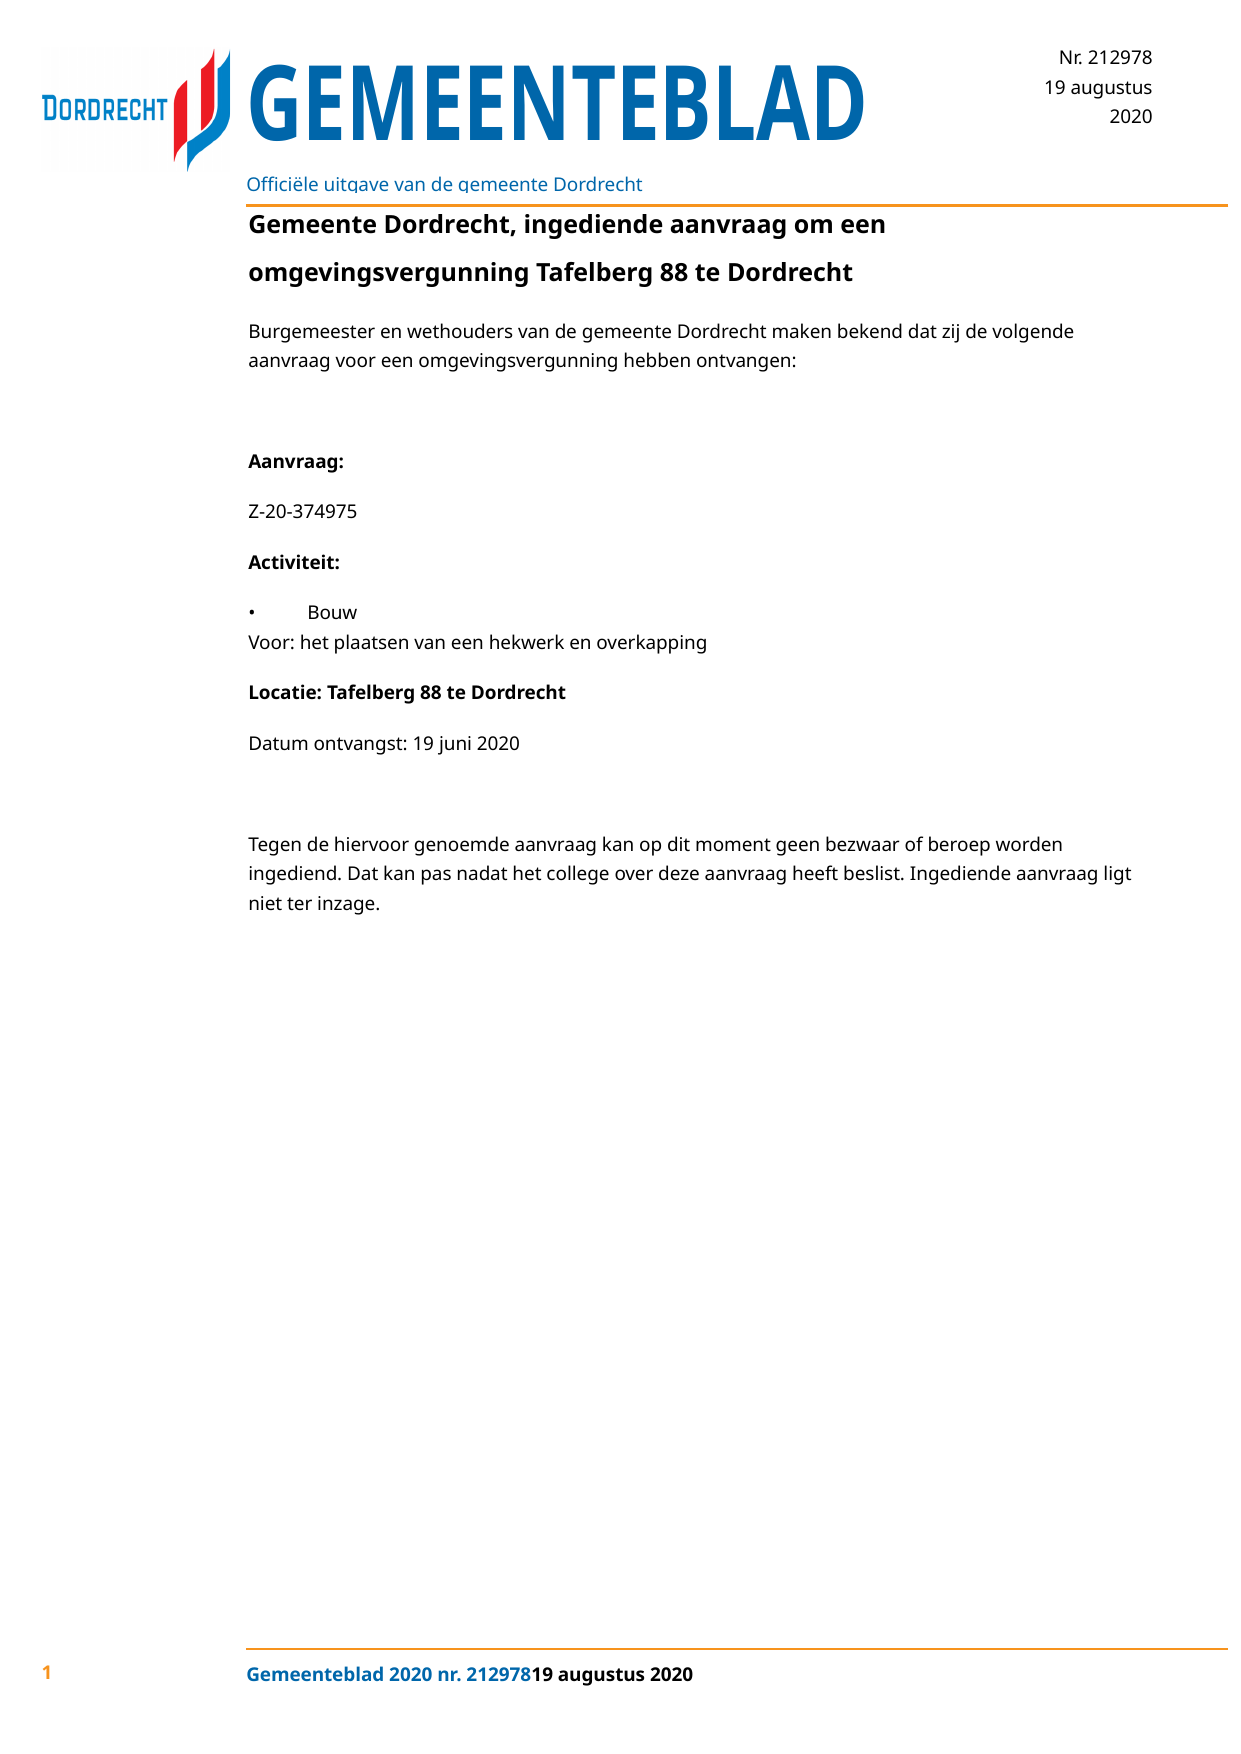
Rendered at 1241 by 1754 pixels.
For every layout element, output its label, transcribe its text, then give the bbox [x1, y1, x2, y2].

text Burgemeester en wethouders van de gemeente Dordrecht maken bekend dat zij de volgende aanvraag voor een omgevingsvergunning hebben ontvangen: [248, 318, 1152, 373]
list Bouw [248, 599, 1152, 625]
text Voor: het plaatsen van een hekwerk en overkapping [248, 629, 1152, 655]
text Z-20-374975 [248, 499, 1152, 524]
text Tegen de hiervoor genoemde aanvraag kan op dit moment geen bezwaar of beroep worden ingediend. Dat kan pas nadat het college over deze aanvraag heeft beslist. Ingediende aanvraag ligt niet ter inzage. [248, 831, 1152, 916]
text Aanvraag: [248, 448, 1152, 474]
text Locatie: Tafelberg 88 te Dordrecht [248, 679, 1152, 705]
text Datum ontvangst: 19 juni 2020 [248, 730, 1152, 756]
text Activiteit: [248, 549, 1152, 575]
text Gemeente Dordrecht, ingediende aanvraag om een omgevingsvergunning Tafelberg 88 te Dordrecht [248, 207, 1152, 288]
picture [41, 47, 231, 172]
